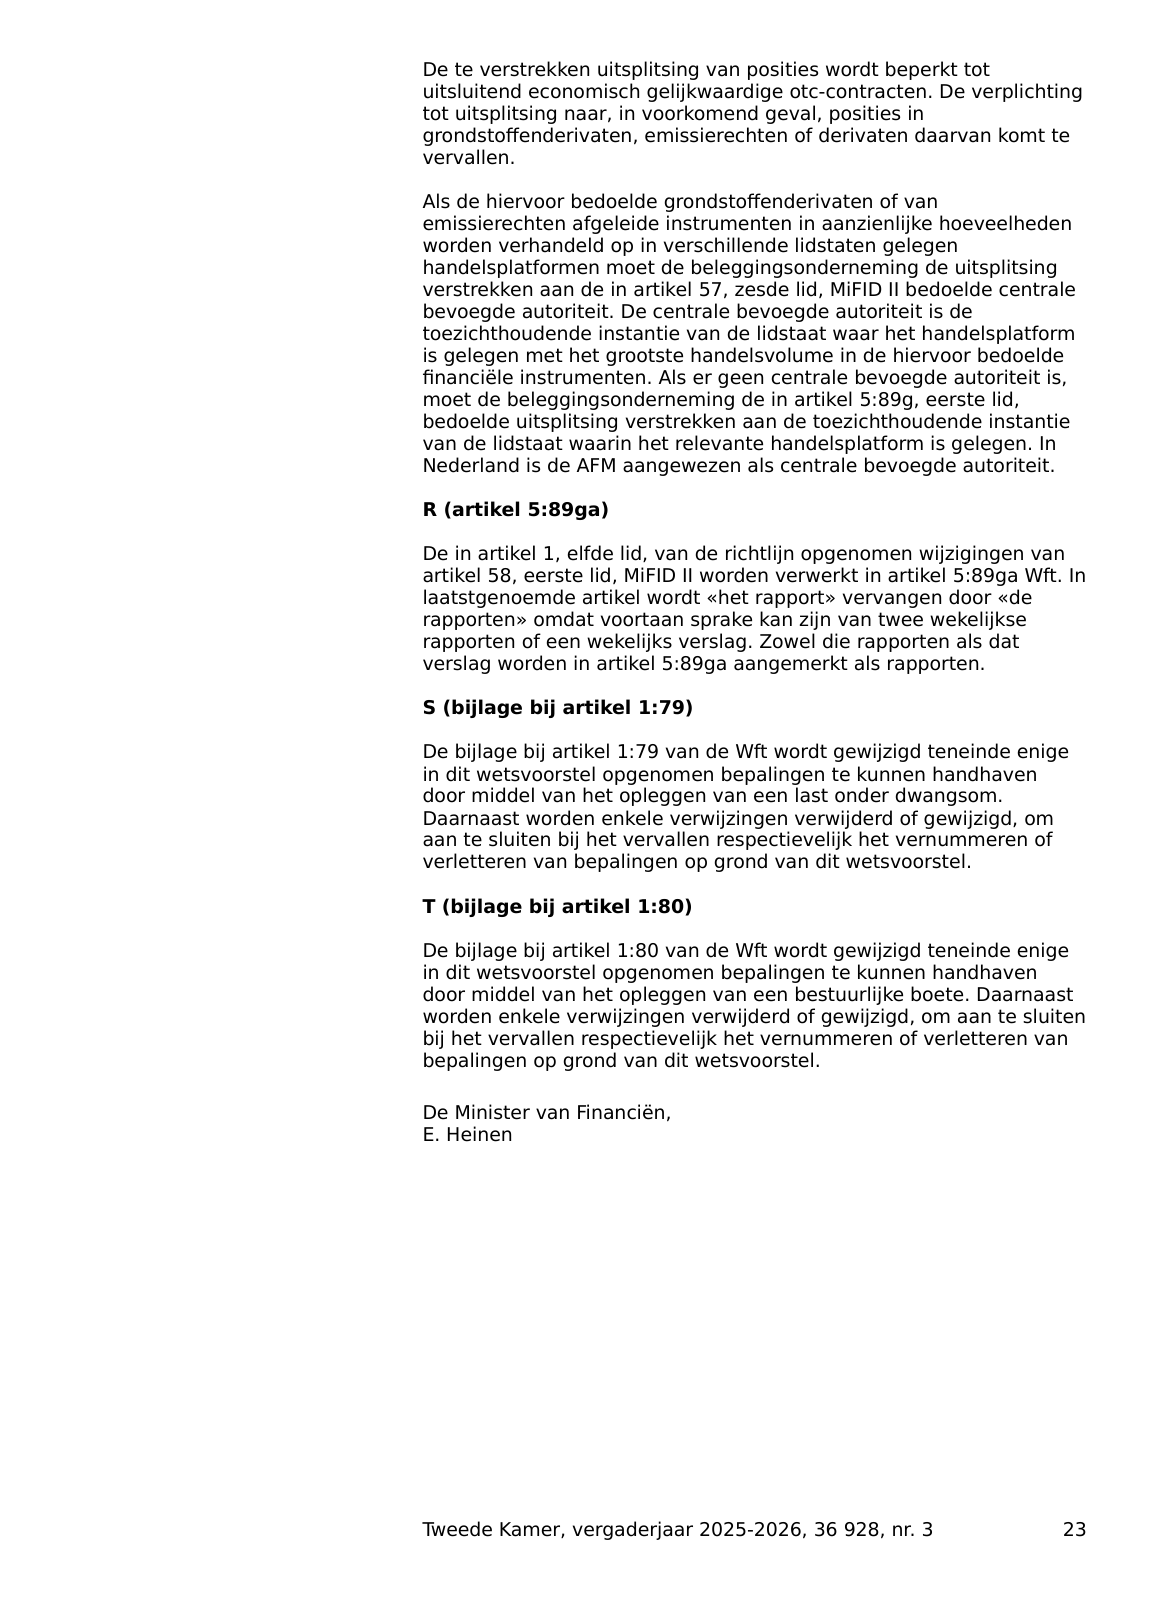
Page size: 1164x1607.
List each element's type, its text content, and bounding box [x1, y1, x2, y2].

text De Minister van Financiën, E. Heinen [422, 1102, 1087, 1146]
text Als de hiervoor bedoelde grondstoffenderivaten of van emissierechten afgeleide instrumenten in aanzienlijke hoeveelheden worden verhandeld op in verschillende lidstaten gelegen handelsplatformen moet de beleggingsonderneming de uitsplitsing verstrekken aan de in artikel 57, zesde lid, MiFID II bedoelde centrale bevoegde autoriteit. De centrale bevoegde autoriteit is de toezichthoudende instantie van de lidstaat waar het handelsplatform is gelegen met het grootste handelsvolume in de hiervoor bedoelde financiële instrumenten. Als er geen centrale bevoegde autoriteit is, moet de beleggingsonderneming de in artikel 5:89g, eerste lid, bedoelde uitsplitsing verstrekken aan de toezichthoudende instantie van de lidstaat waarin het relevante handelsplatform is gelegen. In Nederland is de AFM aangewezen als centrale bevoegde autoriteit. [422, 191, 1087, 477]
subtitle S (bijlage bij artikel 1:79) [422, 697, 1087, 719]
subtitle R (artikel 5:89ga) [422, 499, 1087, 521]
text De te verstrekken uitsplitsing van posities wordt beperkt tot uitsluitend economisch gelijkwaardige otc-contracten. De verplichting tot uitsplitsing naar, in voorkomend geval, posities in grondstoffenderivaten, emissierechten of derivaten daarvan komt te vervallen. [422, 59, 1087, 169]
subtitle T (bijlage bij artikel 1:80) [422, 896, 1087, 917]
text De in artikel 1, elfde lid, van de richtlijn opgenomen wijzigingen van artikel 58, eerste lid, MiFID II worden verwerkt in artikel 5:89ga Wft. In laatstgenoemde artikel wordt «het rapport» vervangen door «de rapporten» omdat voortaan sprake kan zijn van twee wekelijkse rapporten of een wekelijks verslag. Zowel die rapporten als dat verslag worden in artikel 5:89ga aangemerkt als rapporten. [422, 543, 1087, 675]
text De bijlage bij artikel 1:80 van de Wft wordt gewijzigd teneinde enige in dit wetsvoorstel opgenomen bepalingen te kunnen handhaven door middel van het opleggen van een bestuurlijke boete. Daarnaast worden enkele verwijzingen verwijderd of gewijzigd, om aan te sluiten bij het vervallen respectievelijk het vernummeren of verletteren van bepalingen op grond van dit wetsvoorstel. [422, 940, 1087, 1072]
text De bijlage bij artikel 1:79 van de Wft wordt gewijzigd teneinde enige in dit wetsvoorstel opgenomen bepalingen te kunnen handhaven door middel van het opleggen van een last onder dwangsom. Daarnaast worden enkele verwijzingen verwijderd of gewijzigd, om aan te sluiten bij het vervallen respectievelijk het vernummeren of verletteren van bepalingen op grond van dit wetsvoorstel. [422, 741, 1087, 873]
